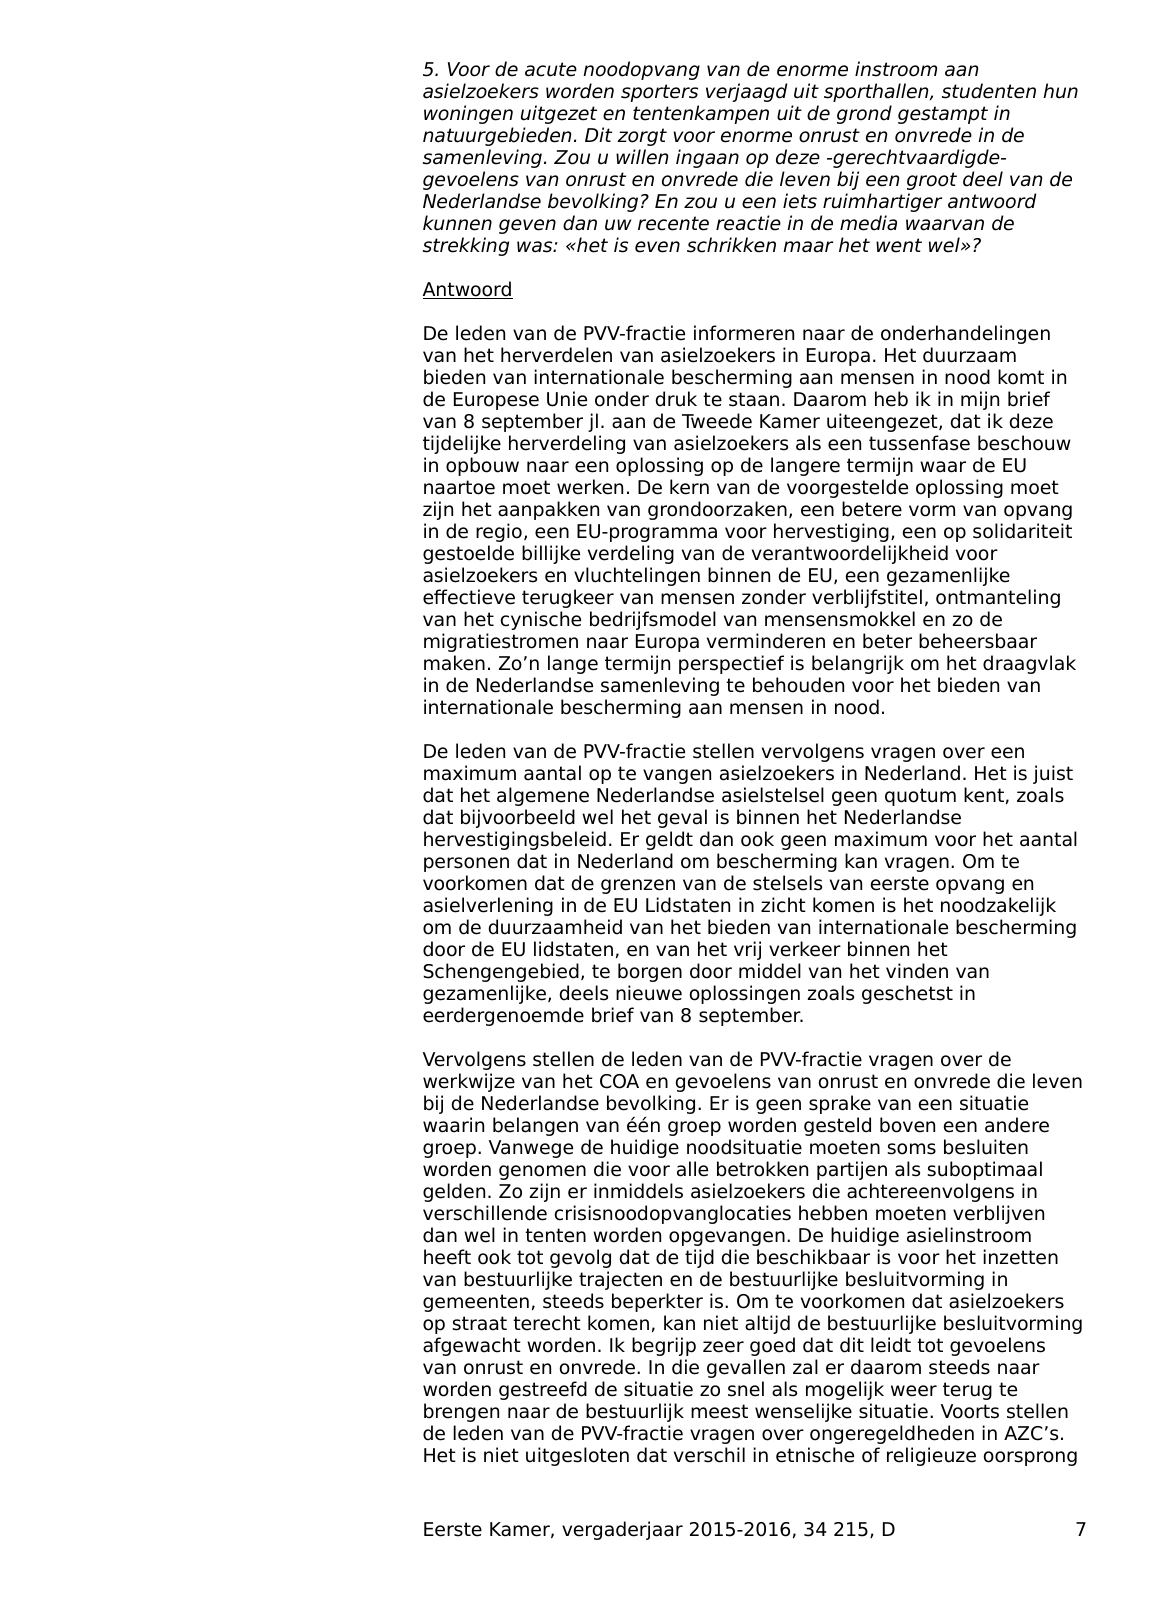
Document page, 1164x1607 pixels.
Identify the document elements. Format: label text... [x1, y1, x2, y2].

subtitle Antwoord [422, 279, 1087, 301]
text De leden van de PVV-fractie stellen vervolgens vragen over een maximum aantal op te vangen asielzoekers in Nederland. Het is juist dat het algemene Nederlandse asielstelsel geen quotum kent, zoals dat bijvoorbeeld wel het geval is binnen het Nederlandse hervestigingsbeleid. Er geldt dan ook geen maximum voor het aantal personen dat in Nederland om bescherming kan vragen. Om te voorkomen dat de grenzen van de stelsels van eerste opvang en asielverlening in de EU Lidstaten in zicht komen is het noodzakelijk om de duurzaamheid van het bieden van internationale bescherming door de EU lidstaten, en van het vrij verkeer binnen het Schengengebied, te borgen door middel van het vinden van gezamenlijke, deels nieuwe oplossingen zoals geschetst in eerdergenoemde brief van 8 september. [422, 741, 1087, 1027]
text De leden van de PVV-fractie informeren naar de onderhandelingen van het herverdelen van asielzoekers in Europa. Het duurzaam bieden van internationale bescherming aan mensen in nood komt in de Europese Unie onder druk te staan. Daarom heb ik in mijn brief van 8 september jl. aan de Tweede Kamer uiteengezet, dat ik deze tijdelijke herverdeling van asielzoekers als een tussenfase beschouw in opbouw naar een oplossing op de langere termijn waar de EU naartoe moet werken. De kern van de voorgestelde oplossing moet zijn het aanpakken van grondoorzaken, een betere vorm van opvang in de regio, een EU-programma voor hervestiging, een op solidariteit gestoelde billijke verdeling van de verantwoordelijkheid voor asielzoekers en vluchtelingen binnen de EU, een gezamenlijke effectieve terugkeer van mensen zonder verblijfstitel, ontmanteling van het cynische bedrijfsmodel van mensensmokkel en zo de migratiestromen naar Europa verminderen en beter beheersbaar maken. Zo’n lange termijn perspectief is belangrijk om het draagvlak in de Nederlandse samenleving te behouden voor het bieden van internationale bescherming aan mensen in nood. [422, 323, 1087, 719]
text 5. Voor de acute noodopvang van de enorme instroom aan asielzoekers worden sporters verjaagd uit sporthallen, studenten hun woningen uitgezet en tentenkampen uit de grond gestampt in natuurgebieden. Dit zorgt voor enorme onrust en onvrede in de samenleving. Zou u willen ingaan op deze -gerechtvaardigde- gevoelens van onrust en onvrede die leven bij een groot deel van de Nederlandse bevolking? En zou u een iets ruimhartiger antwoord kunnen geven dan uw recente reactie in de media waarvan de strekking was: «het is even schrikken maar het went wel»? [422, 59, 1087, 257]
text Vervolgens stellen de leden van de PVV-fractie vragen over de werkwijze van het COA en gevoelens van onrust en onvrede die leven bij de Nederlandse bevolking. Er is geen sprake van een situatie waarin belangen van één groep worden gesteld boven een andere groep. Vanwege de huidige noodsituatie moeten soms besluiten worden genomen die voor alle betrokken partijen als suboptimaal gelden. Zo zijn er inmiddels asielzoekers die achtereenvolgens in verschillende crisisnoodopvanglocaties hebben moeten verblijven dan wel in tenten worden opgevangen. De huidige asielinstroom heeft ook tot gevolg dat de tijd die beschikbaar is voor het inzetten van bestuurlijke trajecten en de bestuurlijke besluitvorming in gemeenten, steeds beperkter is. Om te voorkomen dat asielzoekers op straat terecht komen, kan niet altijd de bestuurlijke besluitvorming afgewacht worden. Ik begrijp zeer goed dat dit leidt tot gevoelens van onrust en onvrede. In die gevallen zal er daarom steeds naar worden gestreefd de situatie zo snel als mogelijk weer terug te brengen naar de bestuurlijk meest wenselijke situatie. Voorts stellen de leden van de PVV-fractie vragen over ongeregeldheden in AZC’s. Het is niet uitgesloten dat verschil in etnische of religieuze oorsprong [422, 1049, 1087, 1467]
